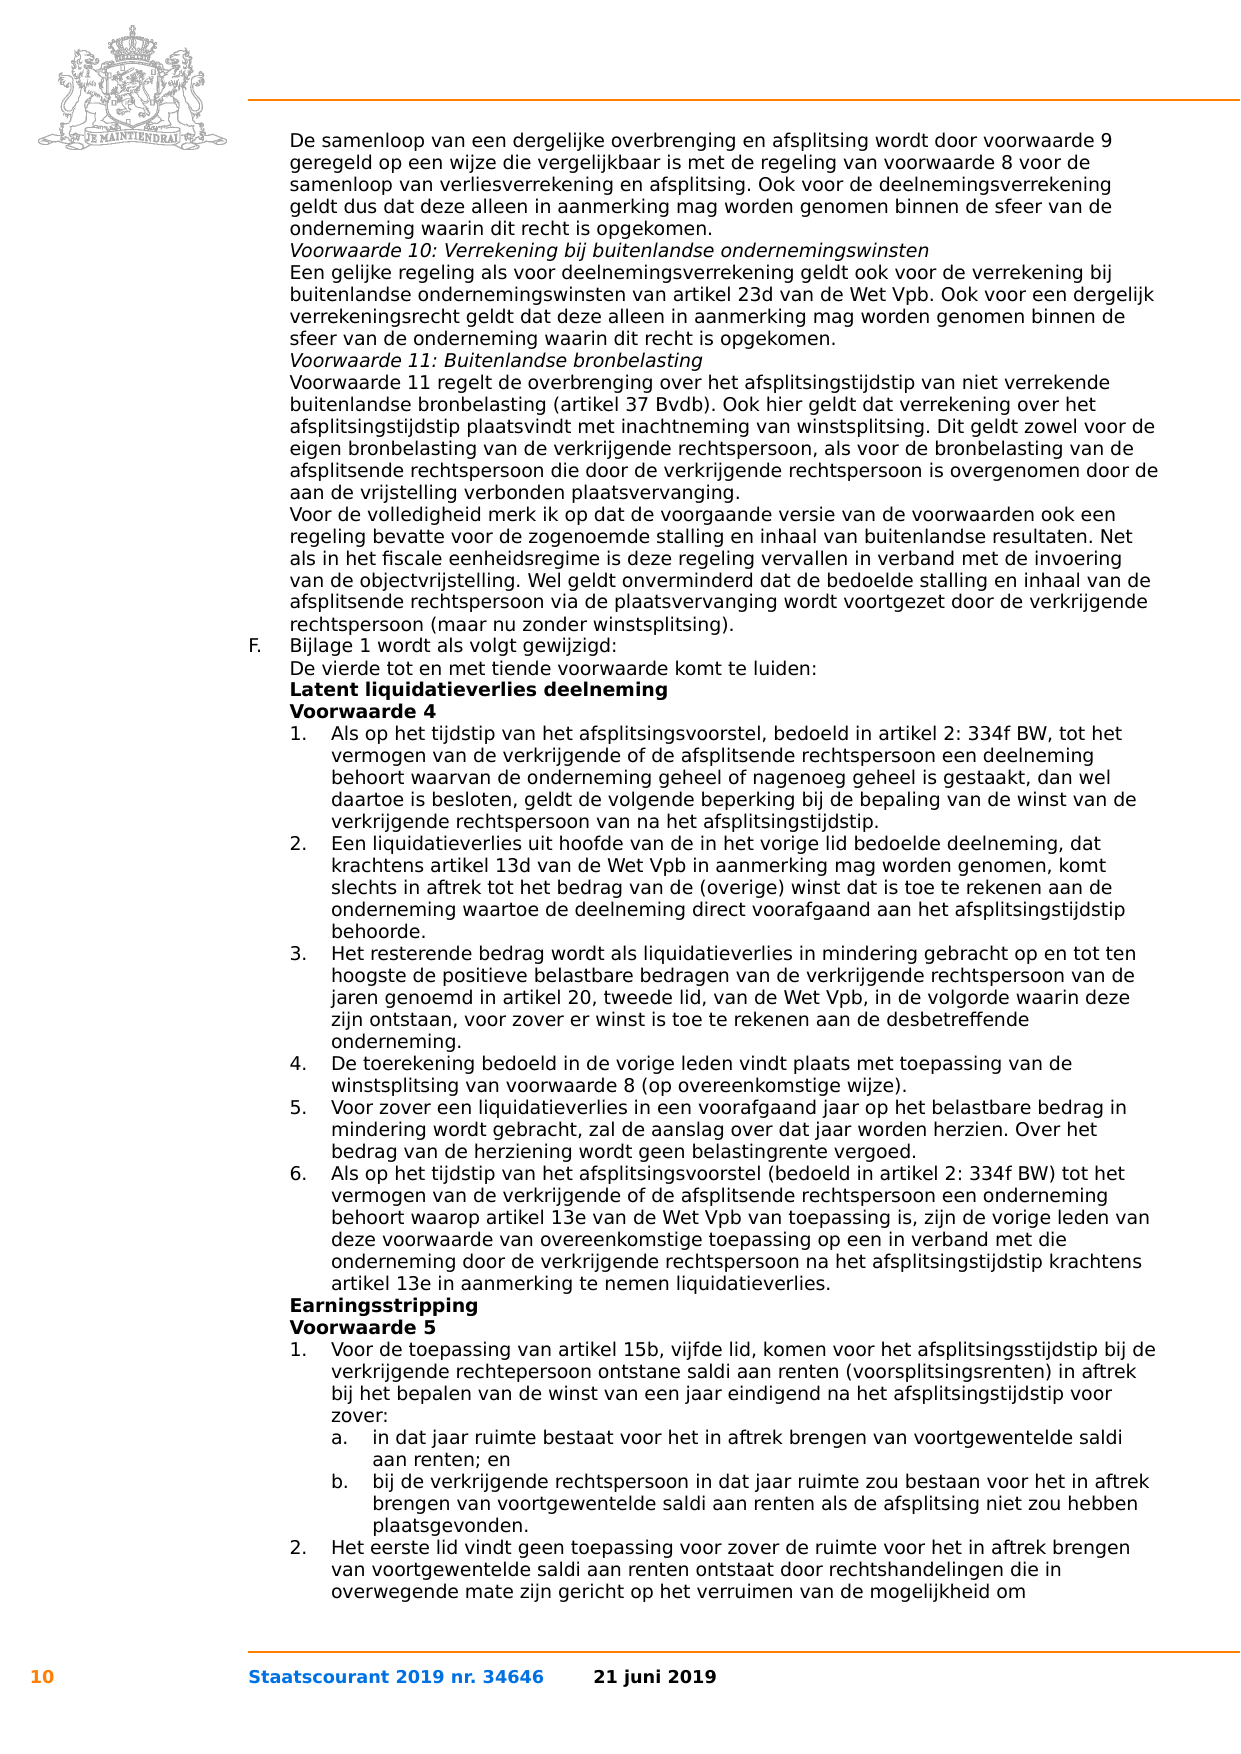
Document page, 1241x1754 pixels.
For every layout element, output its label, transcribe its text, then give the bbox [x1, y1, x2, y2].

text a. in dat jaar ruimte bestaat voor het in aftrek brengen van voortgewentelde saldi aan renten; en [331, 1427, 1163, 1471]
text 1. Als op het tijdstip van het afsplitsingsvoorstel, bedoeld in artikel 2: 334f BW, tot het vermogen van de verkrijgende of de afsplitsende rechtspersoon een deelneming behoort waarvan de onderneming geheel of nagenoeg geheel is gestaakt, dan wel daartoe is besloten, geldt de volgende beperking bij de bepaling van de winst van de verkrijgende rechtspersoon van na het afsplitsingstijdstip. [289, 723, 1163, 833]
text 4. De toerekening bedoeld in de vorige leden vindt plaats met toepassing van de winstsplitsing van voorwaarde 8 (op overeenkomstige wijze). [289, 1053, 1163, 1097]
picture [38, 25, 227, 150]
text Voorwaarde 10: Verrekening bij buitenlandse ondernemingswinsten [289, 240, 1163, 262]
text Voorwaarde 5 [289, 1317, 1163, 1339]
text Voorwaarde 11: Buitenlandse bronbelasting [289, 350, 1163, 372]
text 5. Voor zover een liquidatieverlies in een voorafgaand jaar op het belastbare bedrag in mindering wordt gebracht, zal de aanslag over dat jaar worden herzien. Over het bedrag van de herziening wordt geen belastingrente vergoed. [289, 1097, 1163, 1163]
text Latent liquidatieverlies deelneming [289, 679, 1163, 701]
text F. Bijlage 1 wordt als volgt gewijzigd: [248, 635, 1163, 657]
text Voor de volledigheid merk ik op dat de voorgaande versie van de voorwaarden ook een regeling bevatte voor de zogenoemde stalling en inhaal van buitenlandse resultaten. Net als in het fiscale eenheidsregime is deze regeling vervallen in verband met de invoering van de objectvrijstelling. Wel geldt onverminderd dat de bedoelde stalling en inhaal van de afsplitsende rechtspersoon via de plaatsvervanging wordt voortgezet door de verkrijgende rechtspersoon (maar nu zonder winstsplitsing). [289, 503, 1163, 635]
text De vierde tot en met tiende voorwaarde komt te luiden: [289, 657, 1163, 679]
text 3. Het resterende bedrag wordt als liquidatieverlies in mindering gebracht op en tot ten hoogste de positieve belastbare bedragen van de verkrijgende rechtspersoon van de jaren genoemd in artikel 20, tweede lid, van de Wet Vpb, in de volgorde waarin deze zijn ontstaan, voor zover er winst is toe te rekenen aan de desbetreffende onderneming. [289, 943, 1163, 1053]
text De samenloop van een dergelijke overbrenging en afsplitsing wordt door voorwaarde 9 geregeld op een wijze die vergelijkbaar is met de regeling van voorwaarde 8 voor de samenloop van verliesverrekening en afsplitsing. Ook voor de deelnemingsverrekening geldt dus dat deze alleen in aanmerking mag worden genomen binnen de sfeer van de onderneming waarin dit recht is opgekomen. [289, 130, 1163, 240]
text 6. Als op het tijdstip van het afsplitsingsvoorstel (bedoeld in artikel 2: 334f BW) tot het vermogen van de verkrijgende of de afsplitsende rechtspersoon een onderneming behoort waarop artikel 13e van de Wet Vpb van toepassing is, zijn de vorige leden van deze voorwaarde van overeenkomstige toepassing op een in verband met die onderneming door de verkrijgende rechtspersoon na het afsplitsingstijdstip krachtens artikel 13e in aanmerking te nemen liquidatieverlies. [289, 1163, 1163, 1295]
text Voorwaarde 11 regelt de overbrenging over het afsplitsingstijdstip van niet verrekende buitenlandse bronbelasting (artikel 37 Bvdb). Ook hier geldt dat verrekening over het afsplitsingstijdstip plaatsvindt met inachtneming van winstsplitsing. Dit geldt zowel voor de eigen bronbelasting van de verkrijgende rechtspersoon, als voor de bronbelasting van de afsplitsende rechtspersoon die door de verkrijgende rechtspersoon is overgenomen door de aan de vrijstelling verbonden plaatsvervanging. [289, 372, 1163, 503]
text Earningsstripping [289, 1295, 1163, 1317]
text 2. Een liquidatieverlies uit hoofde van de in het vorige lid bedoelde deelneming, dat krachtens artikel 13d van de Wet Vpb in aanmerking mag worden genomen, komt slechts in aftrek tot het bedrag van de (overige) winst dat is toe te rekenen aan de onderneming waartoe de deelneming direct voorafgaand aan het afsplitsingstijdstip behoorde. [289, 833, 1163, 943]
text Voorwaarde 4 [289, 701, 1163, 723]
text Een gelijke regeling als voor deelnemingsverrekening geldt ook voor de verrekening bij buitenlandse ondernemingswinsten van artikel 23d van de Wet Vpb. Ook voor een dergelijk verrekeningsrecht geldt dat deze alleen in aanmerking mag worden genomen binnen de sfeer van de onderneming waarin dit recht is opgekomen. [289, 262, 1163, 350]
text 2. Het eerste lid vindt geen toepassing voor zover de ruimte voor het in aftrek brengen van voortgewentelde saldi aan renten ontstaat door rechtshandelingen die in overwegende mate zijn gericht op het verruimen van de mogelijkheid om [289, 1537, 1163, 1602]
text b. bij de verkrijgende rechtspersoon in dat jaar ruimte zou bestaan voor het in aftrek brengen van voortgewentelde saldi aan renten als de afsplitsing niet zou hebben plaatsgevonden. [331, 1471, 1163, 1537]
text 1. Voor de toepassing van artikel 15b, vijfde lid, komen voor het afsplitsingsstijdstip bij de verkrijgende rechtepersoon ontstane saldi aan renten (voorsplitsingsrenten) in aftrek bij het bepalen van de winst van een jaar eindigend na het afsplitsingstijdstip voor zover: [289, 1339, 1163, 1427]
